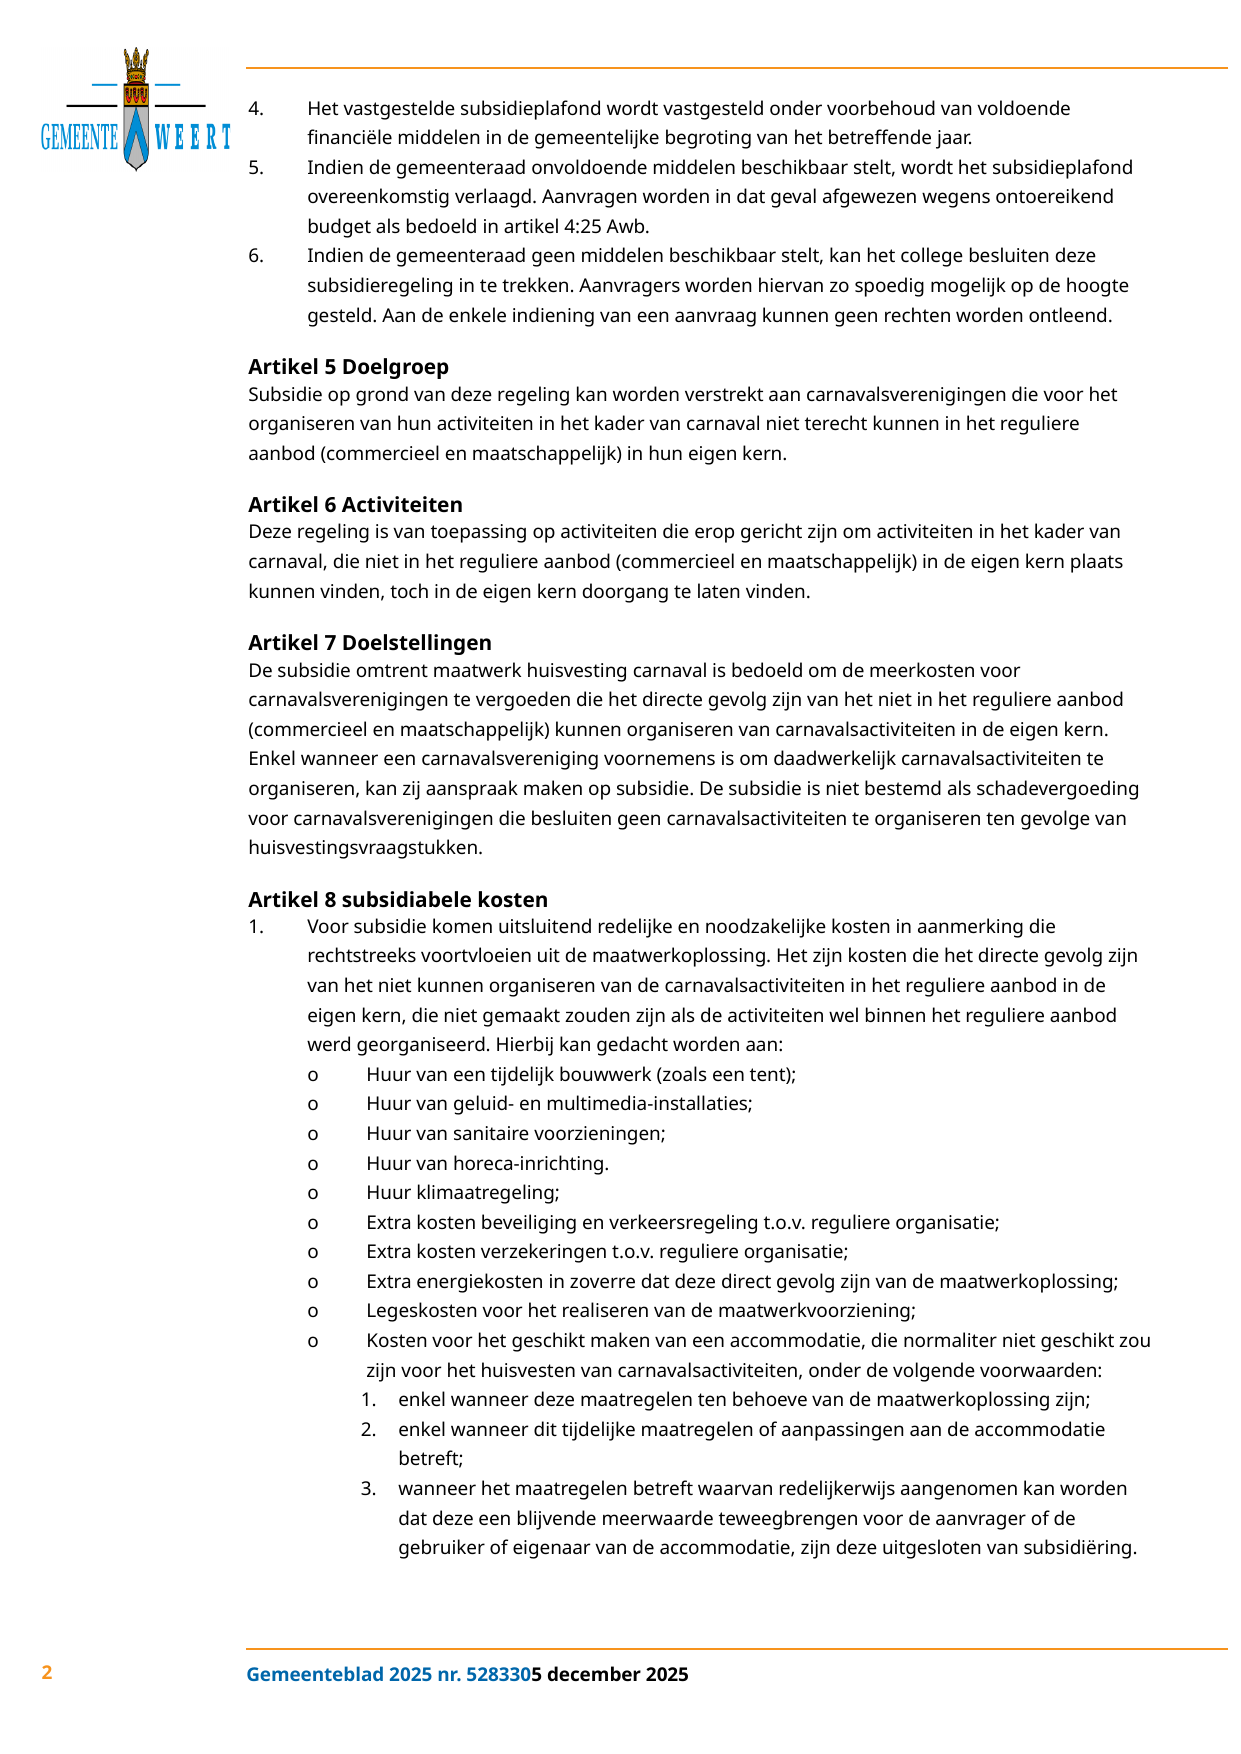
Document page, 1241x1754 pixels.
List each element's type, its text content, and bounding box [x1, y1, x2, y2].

list Extra kosten beveiliging en verkeersregeling t.o.v. reguliere organisatie; [307, 1209, 1152, 1235]
list Extra energiekosten in zoverre dat deze direct gevolg zijn van de maatwerkoplossing; [307, 1268, 1152, 1294]
list Legeskosten voor het realiseren van de maatwerkvoorziening; [307, 1298, 1152, 1323]
list enkel wanneer dit tijdelijke maatregelen of aanpassingen aan de accommodatie betreft; [361, 1416, 1152, 1471]
list Voor subsidie komen uitsluitend redelijke en noodzakelijke kosten in aanmerking die rechtstreeks voortvloeien uit de maatwerkoplossing. Het zijn kosten die het directe gevolg zijn van het niet kunnen organiseren van de carnavalsactiviteiten in het reguliere aanbod in de eigen kern, die niet gemaakt zouden zijn als de activiteiten wel binnen het reguliere aanbod werd georganiseerd. Hierbij kan gedacht worden aan: [248, 913, 1152, 1057]
list Extra kosten verzekeringen t.o.v. reguliere organisatie; [307, 1238, 1152, 1264]
text De subsidie omtrent maatwerk huisvesting carnaval is bedoeld om de meerkosten voor carnavalsverenigingen te vergoeden die het directe gevolg zijn van het niet in het reguliere aanbod (commercieel en maatschappelijk) kunnen organiseren van carnavalsactiviteiten in de eigen kern. Enkel wanneer een carnavalsvereniging voornemens is om daadwerkelijk carnavalsactiviteiten te organiseren, kan zij aanspraak maken op subsidie. De subsidie is niet bestemd als schadevergoeding voor carnavalsverenigingen die besluiten geen carnavalsactiviteiten te organiseren ten gevolge van huisvestingsvraagstukken. [248, 657, 1152, 860]
list Kosten voor het geschikt maken van een accommodatie, die normaliter niet geschikt zou zijn voor het huisvesten van carnavalsactiviteiten, onder de volgende voorwaarden: [307, 1327, 1152, 1383]
list Huur van een tijdelijk bouwwerk (zoals een tent); [307, 1061, 1152, 1087]
text Artikel 8 subsidiabele kosten [248, 885, 1152, 913]
text Subsidie op grond van deze regeling kan worden verstrekt aan carnavalsverenigingen die voor het organiseren van hun activiteiten in het kader van carnaval niet terecht kunnen in het reguliere aanbod (commercieel en maatschappelijk) in hun eigen kern. [248, 381, 1152, 466]
list Indien de gemeenteraad onvoldoende middelen beschikbaar stelt, wordt het subsidieplafond overeenkomstig verlaagd. Aanvragen worden in dat geval afgewezen wegens ontoereikend budget als bedoeld in artikel 4:25 Awb. [248, 154, 1152, 239]
list wanneer het maatregelen betreft waarvan redelijkerwijs aangenomen kan worden dat deze een blijvende meerwaarde teweegbrengen voor de aanvrager of de gebruiker of eigenaar van de accommodatie, zijn deze uitgesloten van subsidiëring. [361, 1475, 1152, 1560]
list Indien de gemeenteraad geen middelen beschikbaar stelt, kan het college besluiten deze subsidieregeling in te trekken. Aanvragers worden hiervan zo spoedig mogelijk op de hoogte gesteld. Aan de enkele indiening van een aanvraag kunnen geen rechten worden ontleend. [248, 243, 1152, 328]
list Huur van sanitaire voorzieningen; [307, 1120, 1152, 1146]
text Artikel 7 Doelstellingen [248, 628, 1152, 657]
picture [41, 47, 231, 172]
list Huur van horeca-inrichting. [307, 1150, 1152, 1176]
text Artikel 5 Doelgroep [248, 352, 1152, 381]
list Het vastgestelde subsidieplafond wordt vastgesteld onder voorbehoud van voldoende financiële middelen in de gemeentelijke begroting van het betreffende jaar. [248, 95, 1152, 150]
list enkel wanneer deze maatregelen ten behoeve van de maatwerkoplossing zijn; [361, 1386, 1152, 1412]
text Deze regeling is van toepassing op activiteiten die erop gericht zijn om activiteiten in het kader van carnaval, die niet in het reguliere aanbod (commercieel en maatschappelijk) in de eigen kern plaats kunnen vinden, toch in de eigen kern doorgang te laten vinden. [248, 519, 1152, 604]
list Huur van geluid- en multimedia-installaties; [307, 1091, 1152, 1116]
text Artikel 6 Activiteiten [248, 490, 1152, 519]
list Huur klimaatregeling; [307, 1179, 1152, 1205]
